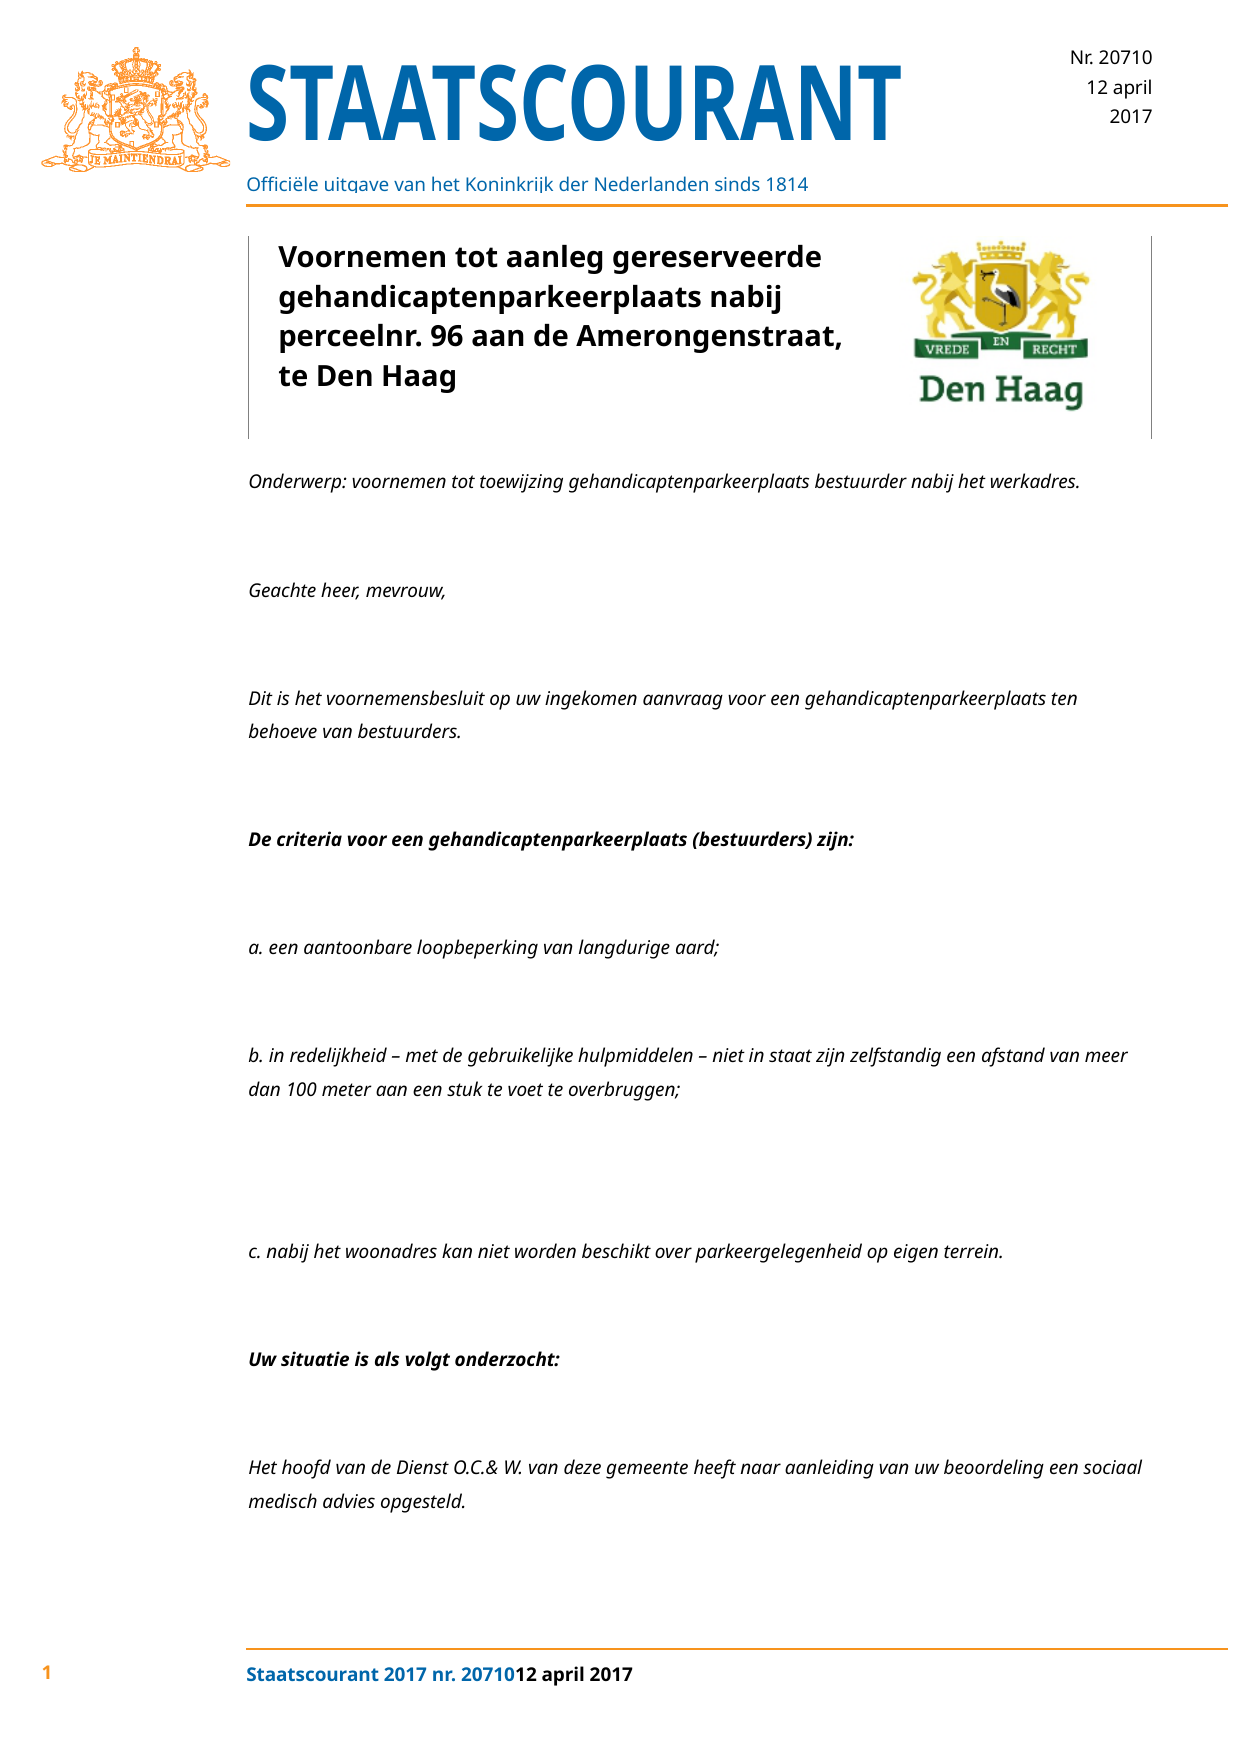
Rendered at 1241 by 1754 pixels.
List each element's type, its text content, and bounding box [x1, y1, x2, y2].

table_header [850, 414, 1151, 439]
text Het hoofd van de Dienst O.C.& W. van deze gemeente heeft naar aanleiding van uw beoordeling een sociaal medisch advies opgesteld. [248, 1454, 1152, 1514]
text De criteria voor een gehandicaptenparkeerplaats (bestuurders) zijn: [248, 826, 1152, 852]
text Uw situatie is als volgt onderzocht: [248, 1346, 1152, 1372]
text a. een aantoonbare loopbeperking van langdurige aard; [248, 934, 1152, 960]
text b. in redelijkheid – met de gebruikelijke hulpmiddelen – niet in staat zijn zelfstandig een afstand van meer dan 100 meter aan een stuk te voet te overbruggen; [248, 1043, 1152, 1102]
picture [899, 236, 1103, 414]
text Onderwerp: voornemen tot toewijzing gehandicaptenparkeerplaats bestuurder nabij het werkadres. [248, 469, 1152, 494]
table_header [850, 236, 899, 413]
picture [41, 47, 231, 172]
text c. nabij het woonadres kan niet worden beschikt over parkeergelegenheid op eigen terrein. [248, 1238, 1152, 1264]
text Geachte heer, mevrouw, [248, 577, 1152, 602]
text Dit is het voornemensbesluit op uw ingekomen aanvraag voor een gehandicaptenparkeerplaats ten behoeve van bestuurders. [248, 685, 1152, 744]
table_header Voornemen tot aanleg gereserveerde gehandicaptenparkeerplaats nabij perceelnr. 96 aan de Amerongenstraat, te Den Haag [249, 236, 850, 439]
table_header [1103, 236, 1151, 413]
